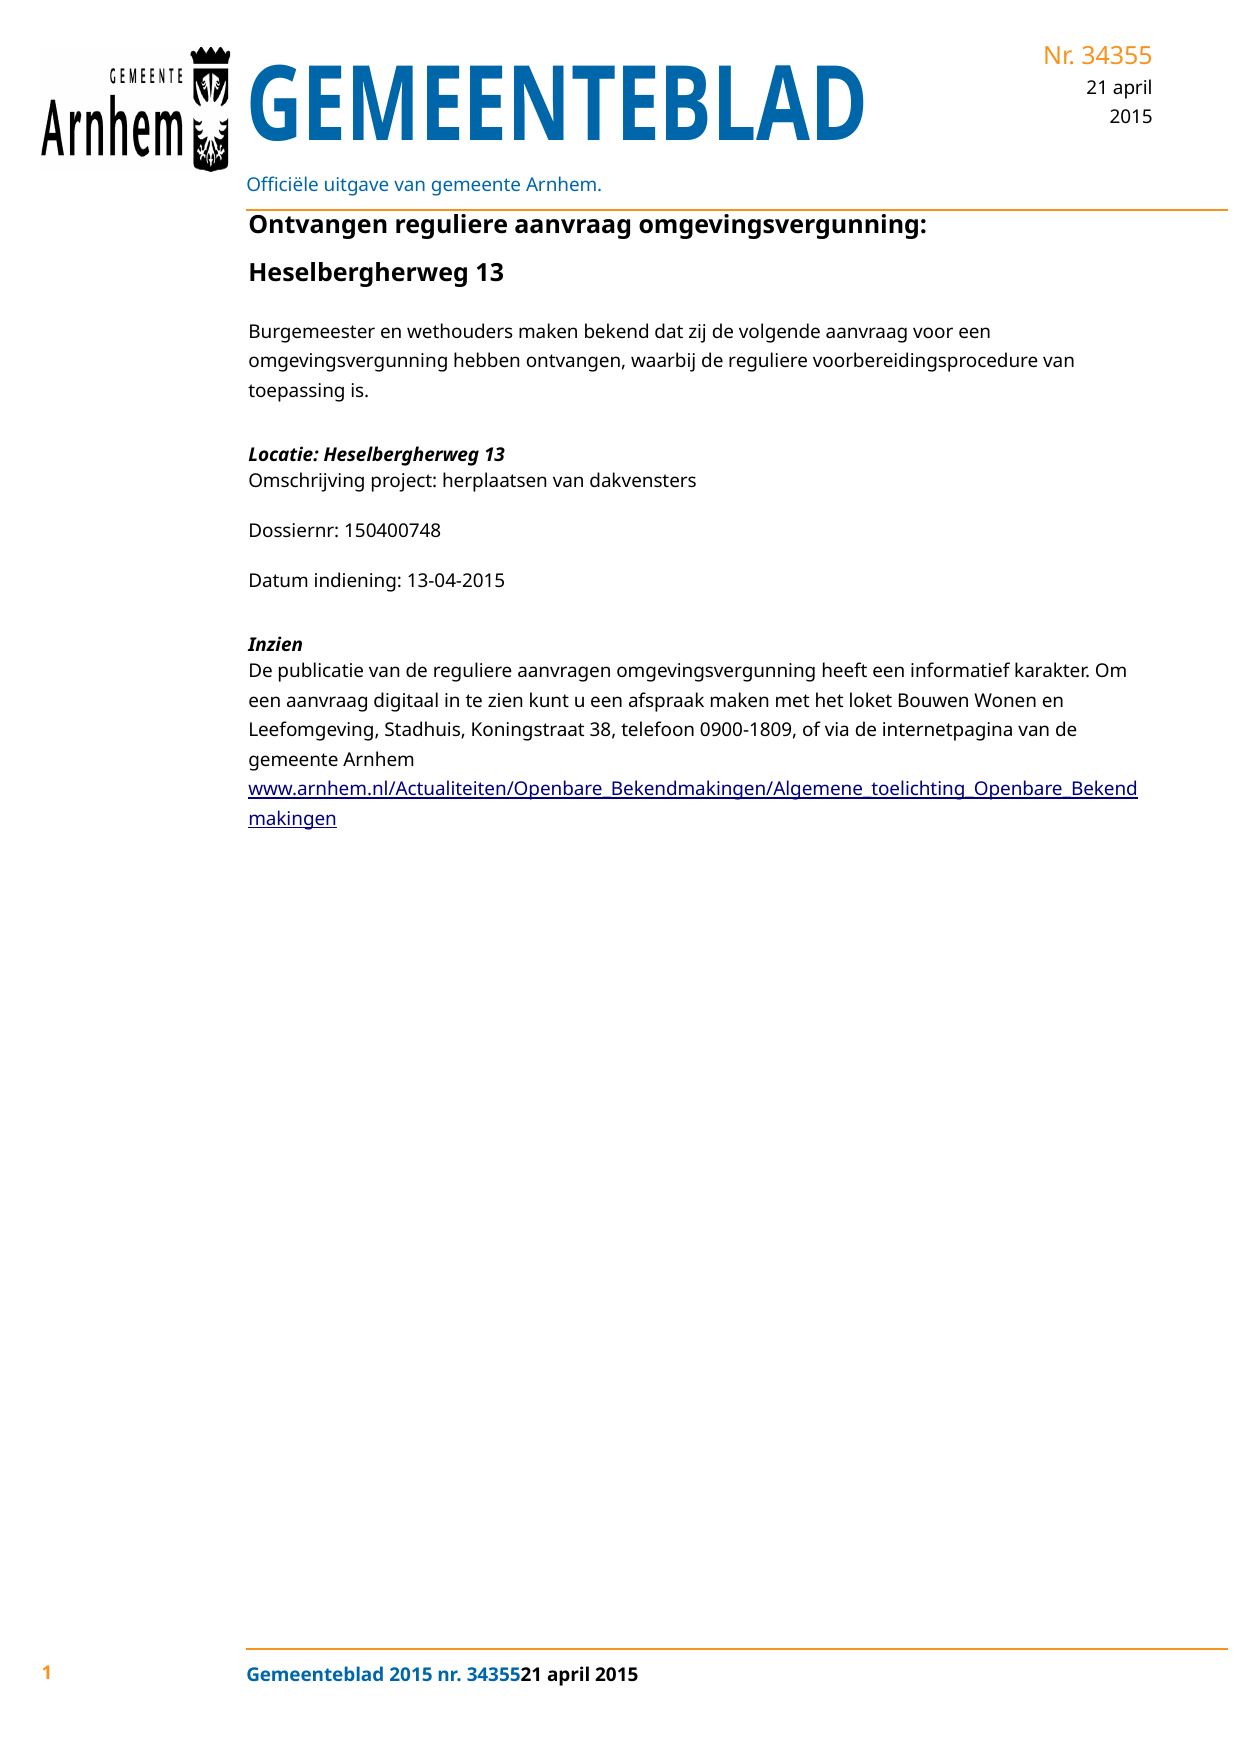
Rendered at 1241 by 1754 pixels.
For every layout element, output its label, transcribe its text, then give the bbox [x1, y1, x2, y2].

text Locatie: Heselbergherweg 13 [248, 441, 1152, 467]
text Omschrijving project: herplaatsen van dakvensters [248, 467, 1152, 492]
picture [41, 47, 231, 172]
text Ontvangen reguliere aanvraag omgevingsvergunning: Heselbergherweg 13 [248, 211, 1152, 288]
text Dossiernr: 150400748 [248, 517, 1152, 543]
text Datum indiening: 13-04-2015 [248, 568, 1152, 593]
text De publicatie van de reguliere aanvragen omgevingsvergunning heeft een informatief karakter. Om een aanvraag digitaal in te zien kunt u een afspraak maken met het loket Bouwen Wonen en Leefomgeving, Stadhuis, Koningstraat 38, telefoon 0900-1809, of via de internetpagina van de gemeente Arnhem www.arnhem.nl/Actualiteiten/Openbare_Bekendmakingen/Algemene_toelichting_Openbare_Bekendmakingen [248, 657, 1152, 831]
text Burgemeester en wethouders maken bekend dat zij de volgende aanvraag voor een omgevingsvergunning hebben ontvangen, waarbij de reguliere voorbereidingsprocedure van toepassing is. [248, 318, 1152, 403]
text Inzien [248, 632, 1152, 657]
